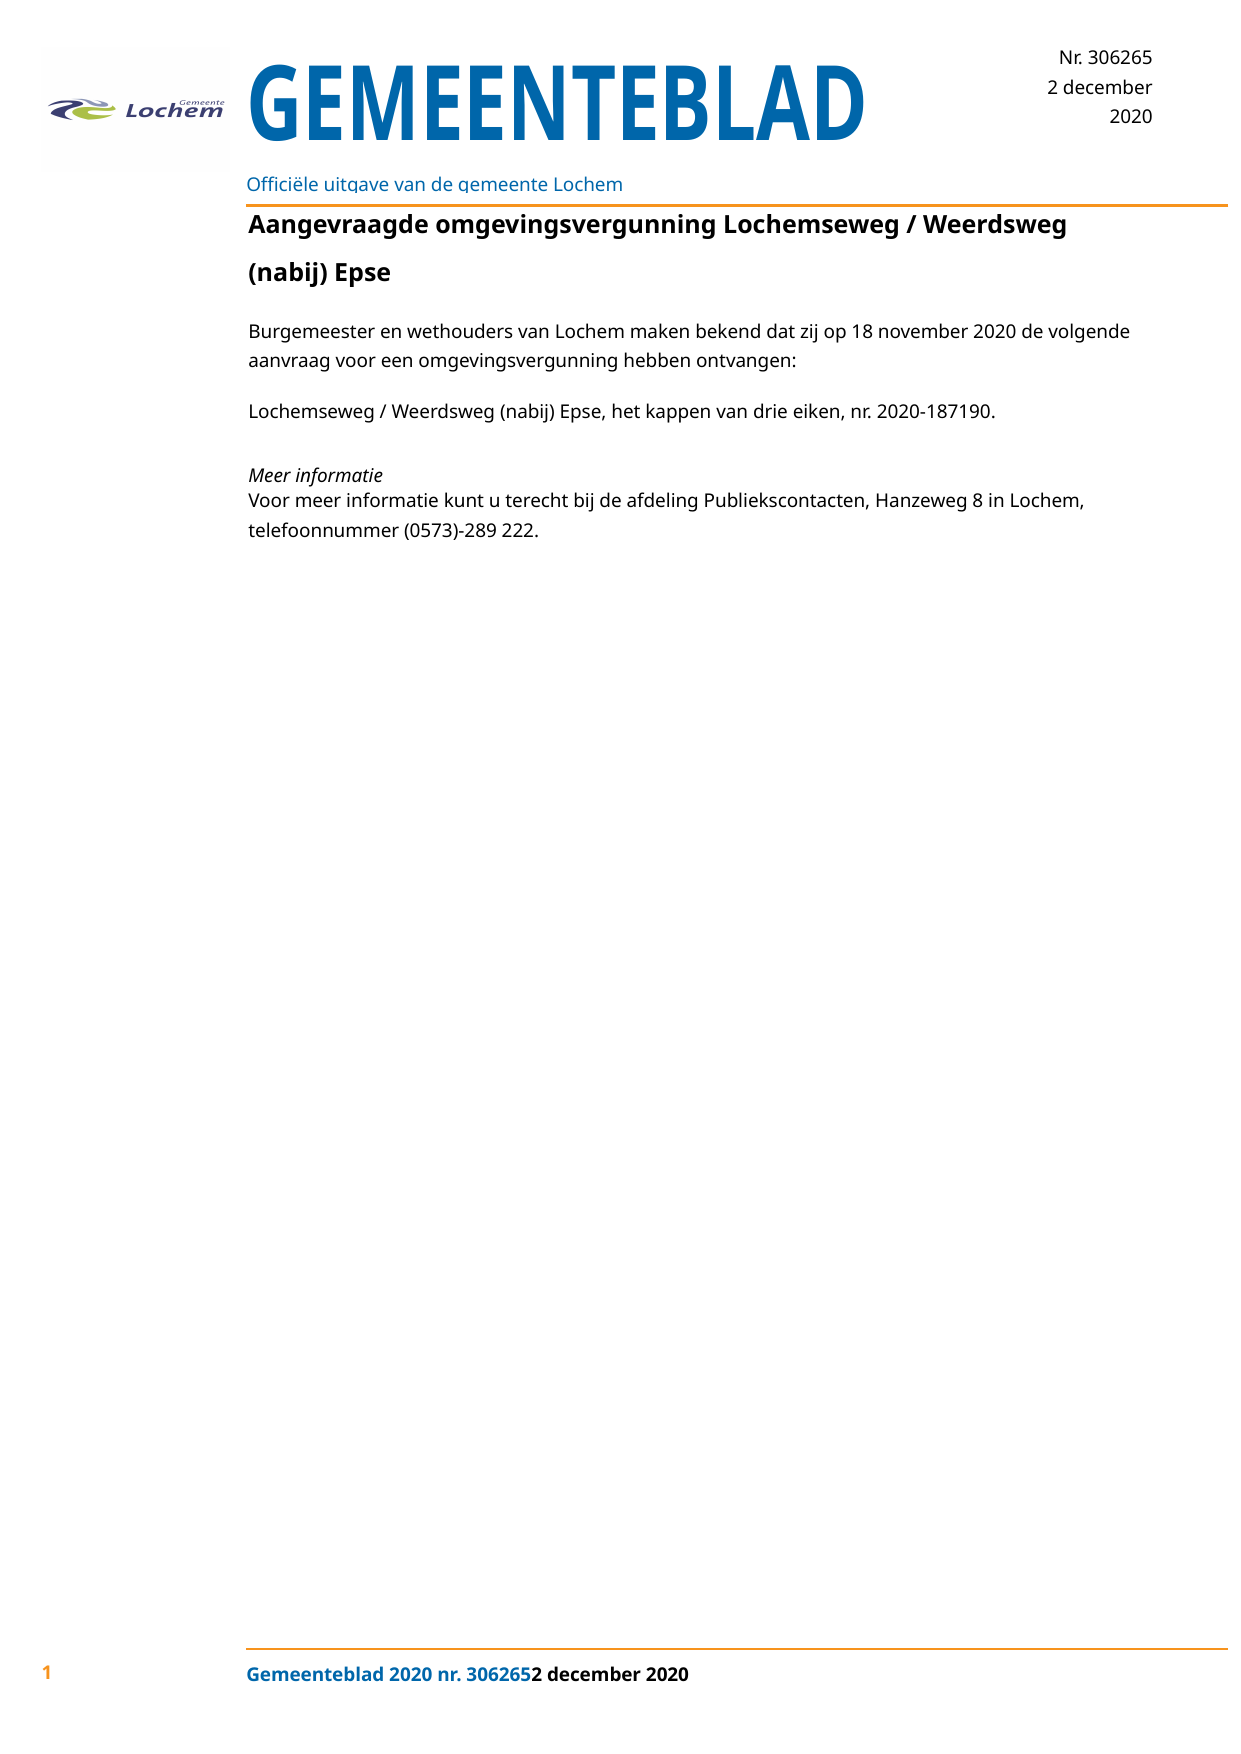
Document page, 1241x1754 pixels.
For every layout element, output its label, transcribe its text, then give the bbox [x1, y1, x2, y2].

text Lochemseweg / Weerdsweg (nabij) Epse, het kappen van drie eiken, nr. 2020-187190. [248, 398, 1152, 424]
text Aangevraagde omgevingsvergunning Lochemseweg / Weerdsweg (nabij) Epse [248, 207, 1152, 288]
picture [41, 47, 231, 172]
text Meer informatie [248, 462, 1152, 488]
text Voor meer informatie kunt u terecht bij de afdeling Publiekscontacten, Hanzeweg 8 in Lochem, telefoonnummer (0573)-289 222. [248, 488, 1152, 543]
text Burgemeester en wethouders van Lochem maken bekend dat zij op 18 november 2020 de volgende aanvraag voor een omgevingsvergunning hebben ontvangen: [248, 318, 1152, 373]
